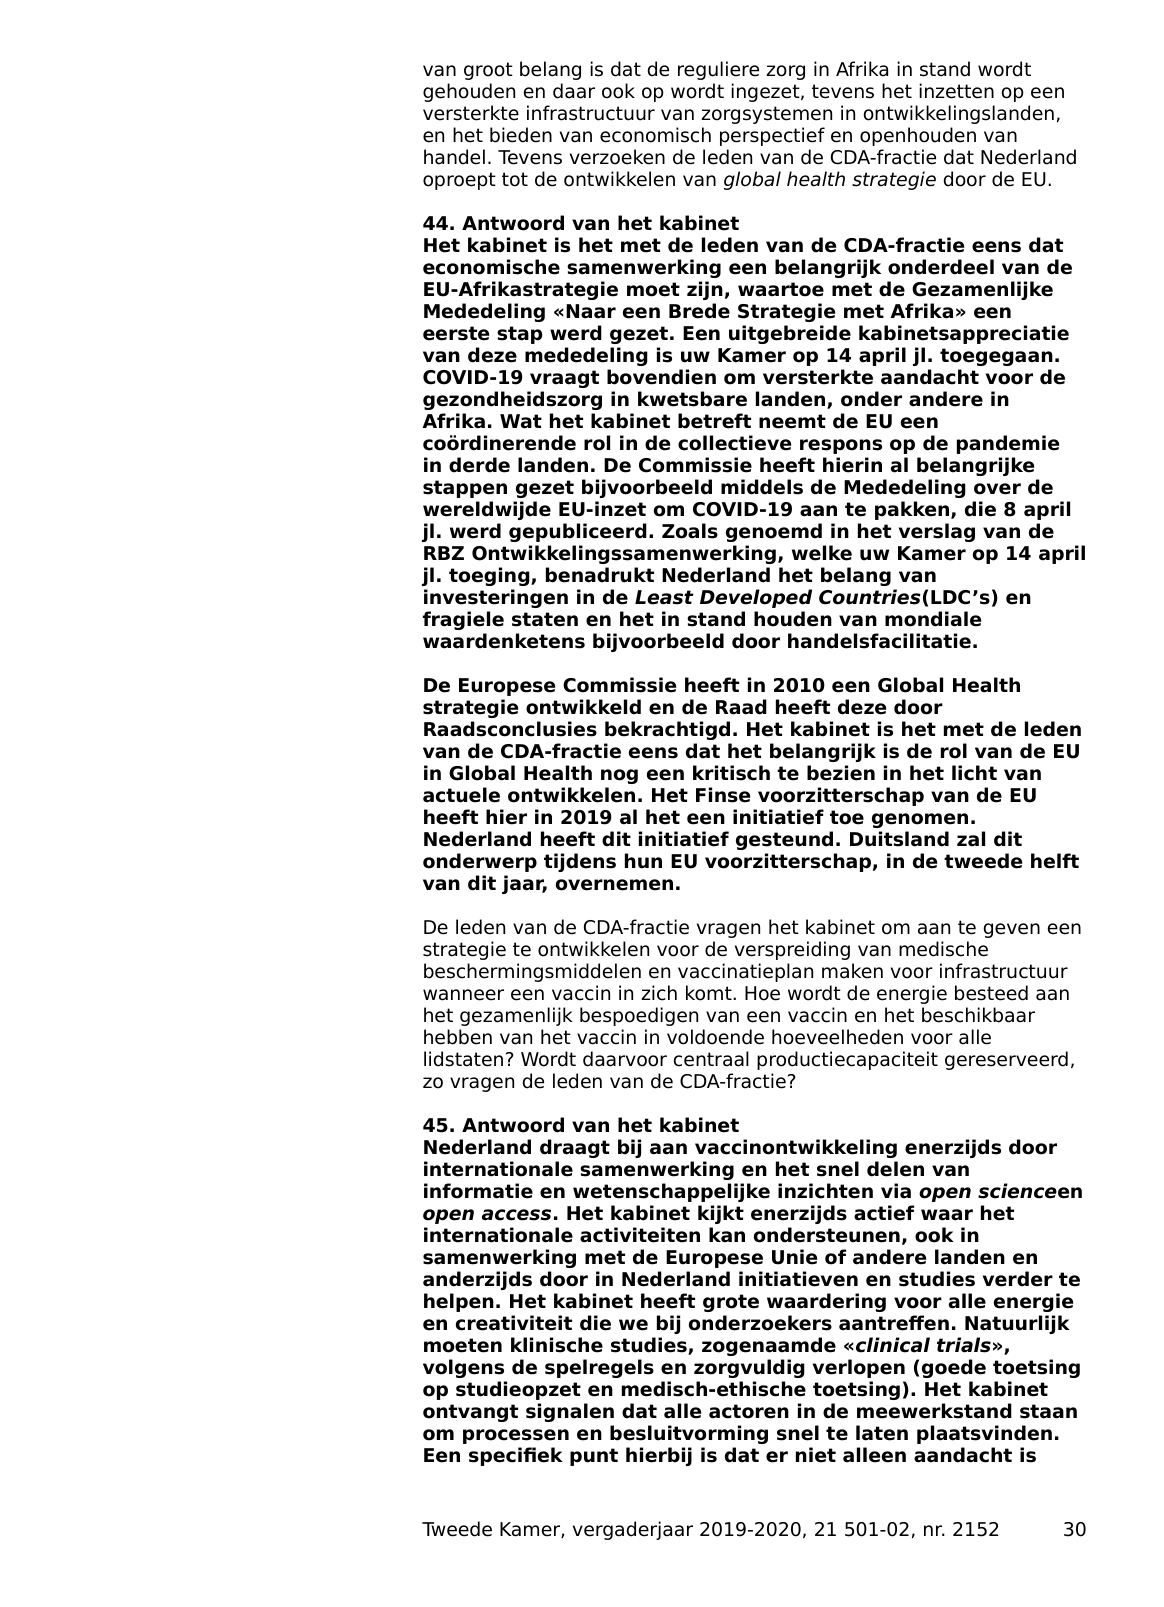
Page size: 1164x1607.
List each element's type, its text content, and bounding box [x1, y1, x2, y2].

text 45. Antwoord van het kabinet [422, 1115, 1087, 1137]
text 44. Antwoord van het kabinet [422, 213, 1087, 235]
text De Europese Commissie heeft in 2010 een Global Health strategie ontwikkeld en de Raad heeft deze door Raadsconclusies bekrachtigd. Het kabinet is het met de leden van de CDA-fractie eens dat het belangrijk is de rol van de EU in Global Health nog een kritisch te bezien in het licht van actuele ontwikkelen. Het Finse voorzitterschap van de EU heeft hier in 2019 al het een initiatief toe genomen. Nederland heeft dit initiatief gesteund. Duitsland zal dit onderwerp tijdens hun EU voorzitterschap, in de tweede helft van dit jaar, overnemen. [422, 675, 1087, 895]
text Nederland draagt bij aan vaccinontwikkeling enerzijds door internationale samenwerking en het snel delen van informatie en wetenschappelijke inzichten via open scienceen open access. Het kabinet kijkt enerzijds actief waar het internationale activiteiten kan ondersteunen, ook in samenwerking met de Europese Unie of andere landen en anderzijds door in Nederland initiatieven en studies verder te helpen. Het kabinet heeft grote waardering voor alle energie en creativiteit die we bij onderzoekers aantreffen. Natuurlijk moeten klinische studies, zogenaamde «clinical trials», volgens de spelregels en zorgvuldig verlopen (goede toetsing op studieopzet en medisch-ethische toetsing). Het kabinet ontvangt signalen dat alle actoren in de meewerkstand staan om processen en besluitvorming snel te laten plaatsvinden. Een specifiek punt hierbij is dat er niet alleen aandacht is [422, 1137, 1087, 1467]
text van groot belang is dat de reguliere zorg in Afrika in stand wordt gehouden en daar ook op wordt ingezet, tevens het inzetten op een versterkte infrastructuur van zorgsystemen in ontwikkelingslanden, en het bieden van economisch perspectief en openhouden van handel. Tevens verzoeken de leden van de CDA-fractie dat Nederland oproept tot de ontwikkelen van global health strategie door de EU. [422, 59, 1087, 191]
text Het kabinet is het met de leden van de CDA-fractie eens dat economische samenwerking een belangrijk onderdeel van de EU-Afrikastrategie moet zijn, waartoe met de Gezamenlijke Mededeling «Naar een Brede Strategie met Afrika» een eerste stap werd gezet. Een uitgebreide kabinetsappreciatie van deze mededeling is uw Kamer op 14 april jl. toegegaan. COVID-19 vraagt bovendien om versterkte aandacht voor de gezondheidszorg in kwetsbare landen, onder andere in Afrika. Wat het kabinet betreft neemt de EU een coördinerende rol in de collectieve respons op de pandemie in derde landen. De Commissie heeft hierin al belangrijke stappen gezet bijvoorbeeld middels de Mededeling over de wereldwijde EU-inzet om COVID-19 aan te pakken, die 8 april jl. werd gepubliceerd. Zoals genoemd in het verslag van de RBZ Ontwikkelingssamenwerking, welke uw Kamer op 14 april jl. toeging, benadrukt Nederland het belang van investeringen in de Least Developed Countries(LDC’s) en fragiele staten en het in stand houden van mondiale waardenketens bijvoorbeeld door handelsfacilitatie. [422, 235, 1087, 653]
text De leden van de CDA-fractie vragen het kabinet om aan te geven een strategie te ontwikkelen voor de verspreiding van medische beschermingsmiddelen en vaccinatieplan maken voor infrastructuur wanneer een vaccin in zich komt. Hoe wordt de energie besteed aan het gezamenlijk bespoedigen van een vaccin en het beschikbaar hebben van het vaccin in voldoende hoeveelheden voor alle lidstaten? Wordt daarvoor centraal productiecapaciteit gereserveerd, zo vragen de leden van de CDA-fractie? [422, 917, 1087, 1093]
